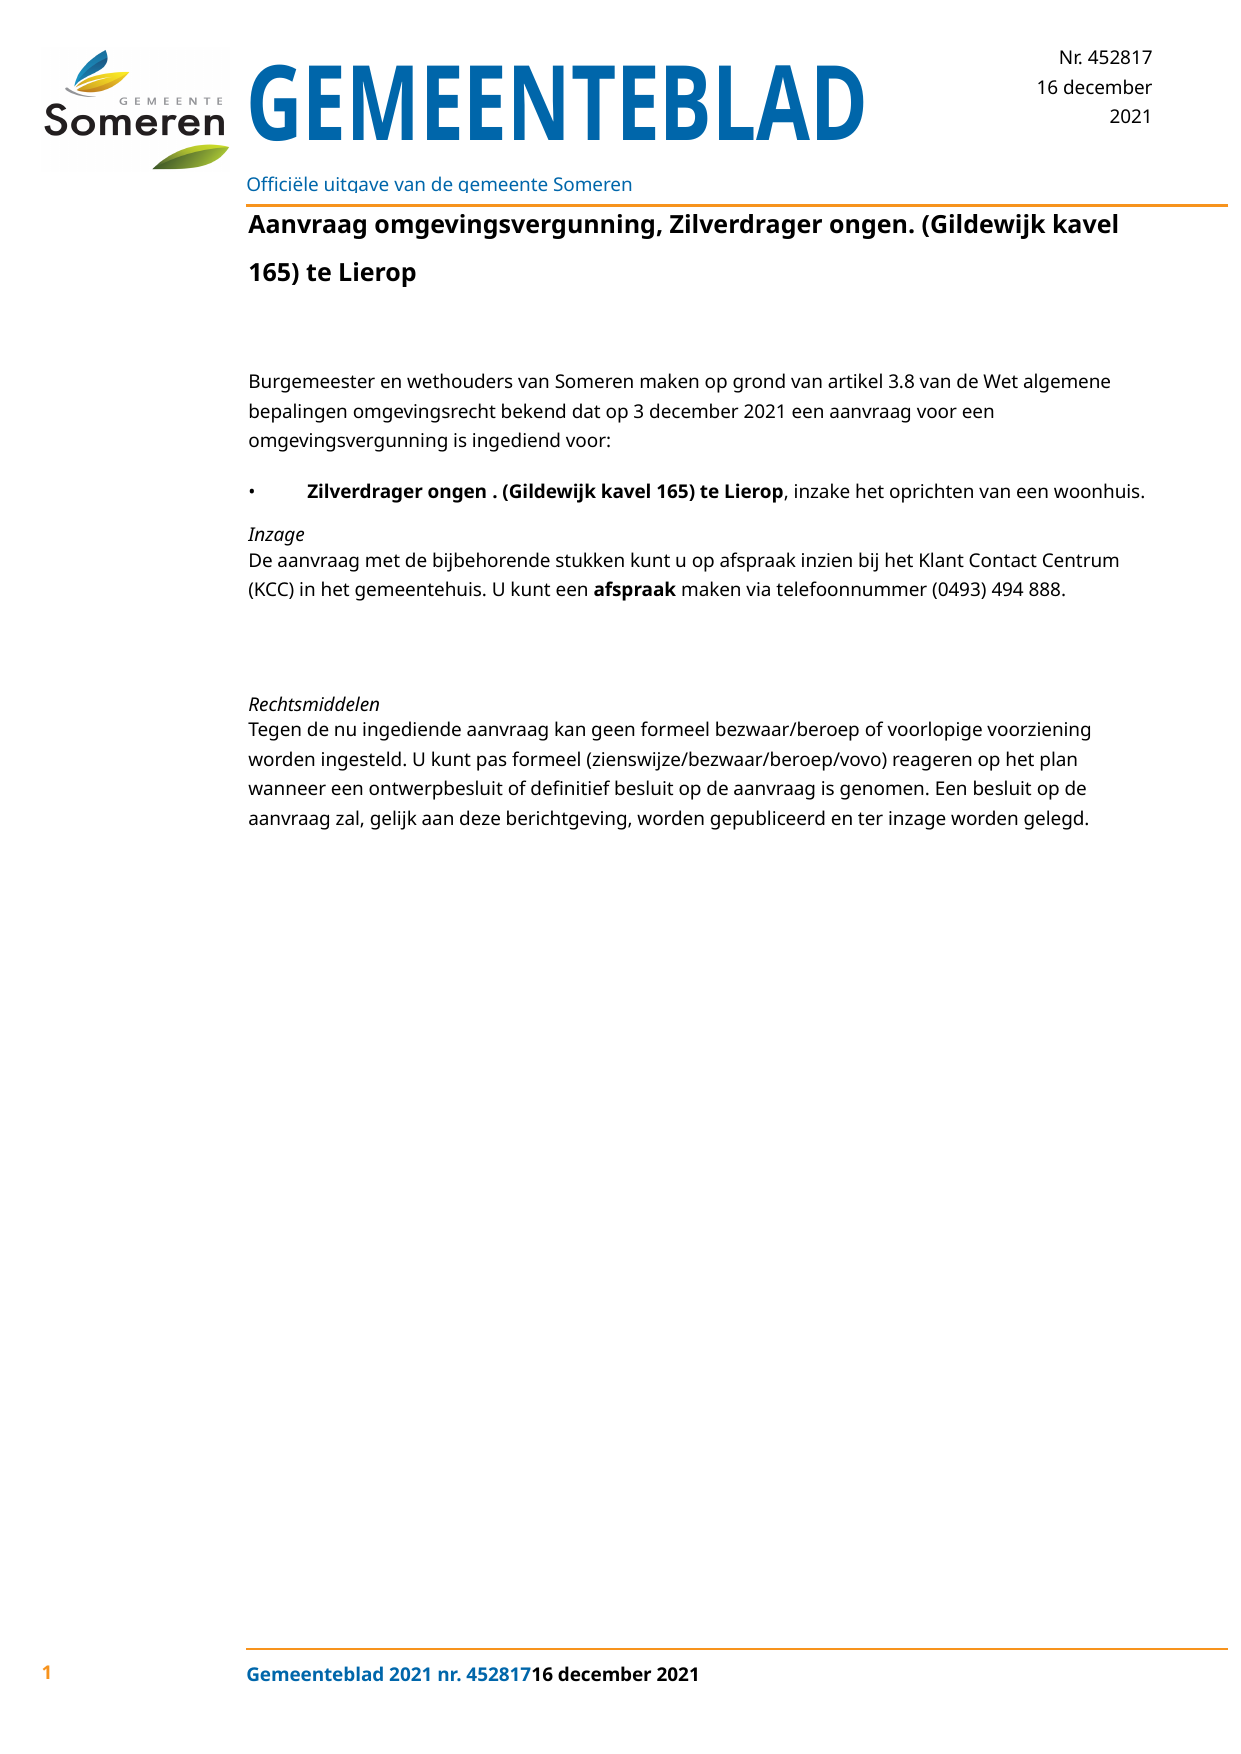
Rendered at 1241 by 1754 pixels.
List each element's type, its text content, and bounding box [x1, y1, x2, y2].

text Tegen de nu ingediende aanvraag kan geen formeel bezwaar/beroep of voorlopige voorziening worden ingesteld. U kunt pas formeel (zienswijze/bezwaar/beroep/vovo) reageren op het plan wanneer een ontwerpbesluit of definitief besluit op de aanvraag is genomen. Een besluit op de aanvraag zal, gelijk aan deze berichtgeving, worden gepubliceerd en ter inzage worden gelegd. [248, 716, 1152, 831]
text Burgemeester en wethouders van Someren maken op grond van artikel 3.8 van de Wet algemene bepalingen omgevingsrecht bekend dat op 3 december 2021 een aanvraag voor een omgevingsvergunning is ingediend voor: [248, 368, 1152, 453]
text De aanvraag met de bijbehorende stukken kunt u op afspraak inzien bij het Klant Contact Centrum (KCC) in het gemeentehuis. U kunt een afspraak maken via telefoonnummer (0493) 494 888. [248, 547, 1152, 602]
picture [41, 47, 231, 172]
text Inzage [248, 521, 1152, 547]
list Zilverdrager ongen . (Gildewijk kavel 165) te Lierop, inzake het oprichten van een woonhuis. [248, 478, 1152, 504]
text Aanvraag omgevingsvergunning, Zilverdrager ongen. (Gildewijk kavel 165) te Lierop [248, 207, 1152, 288]
text Rechtsmiddelen [248, 691, 1152, 716]
